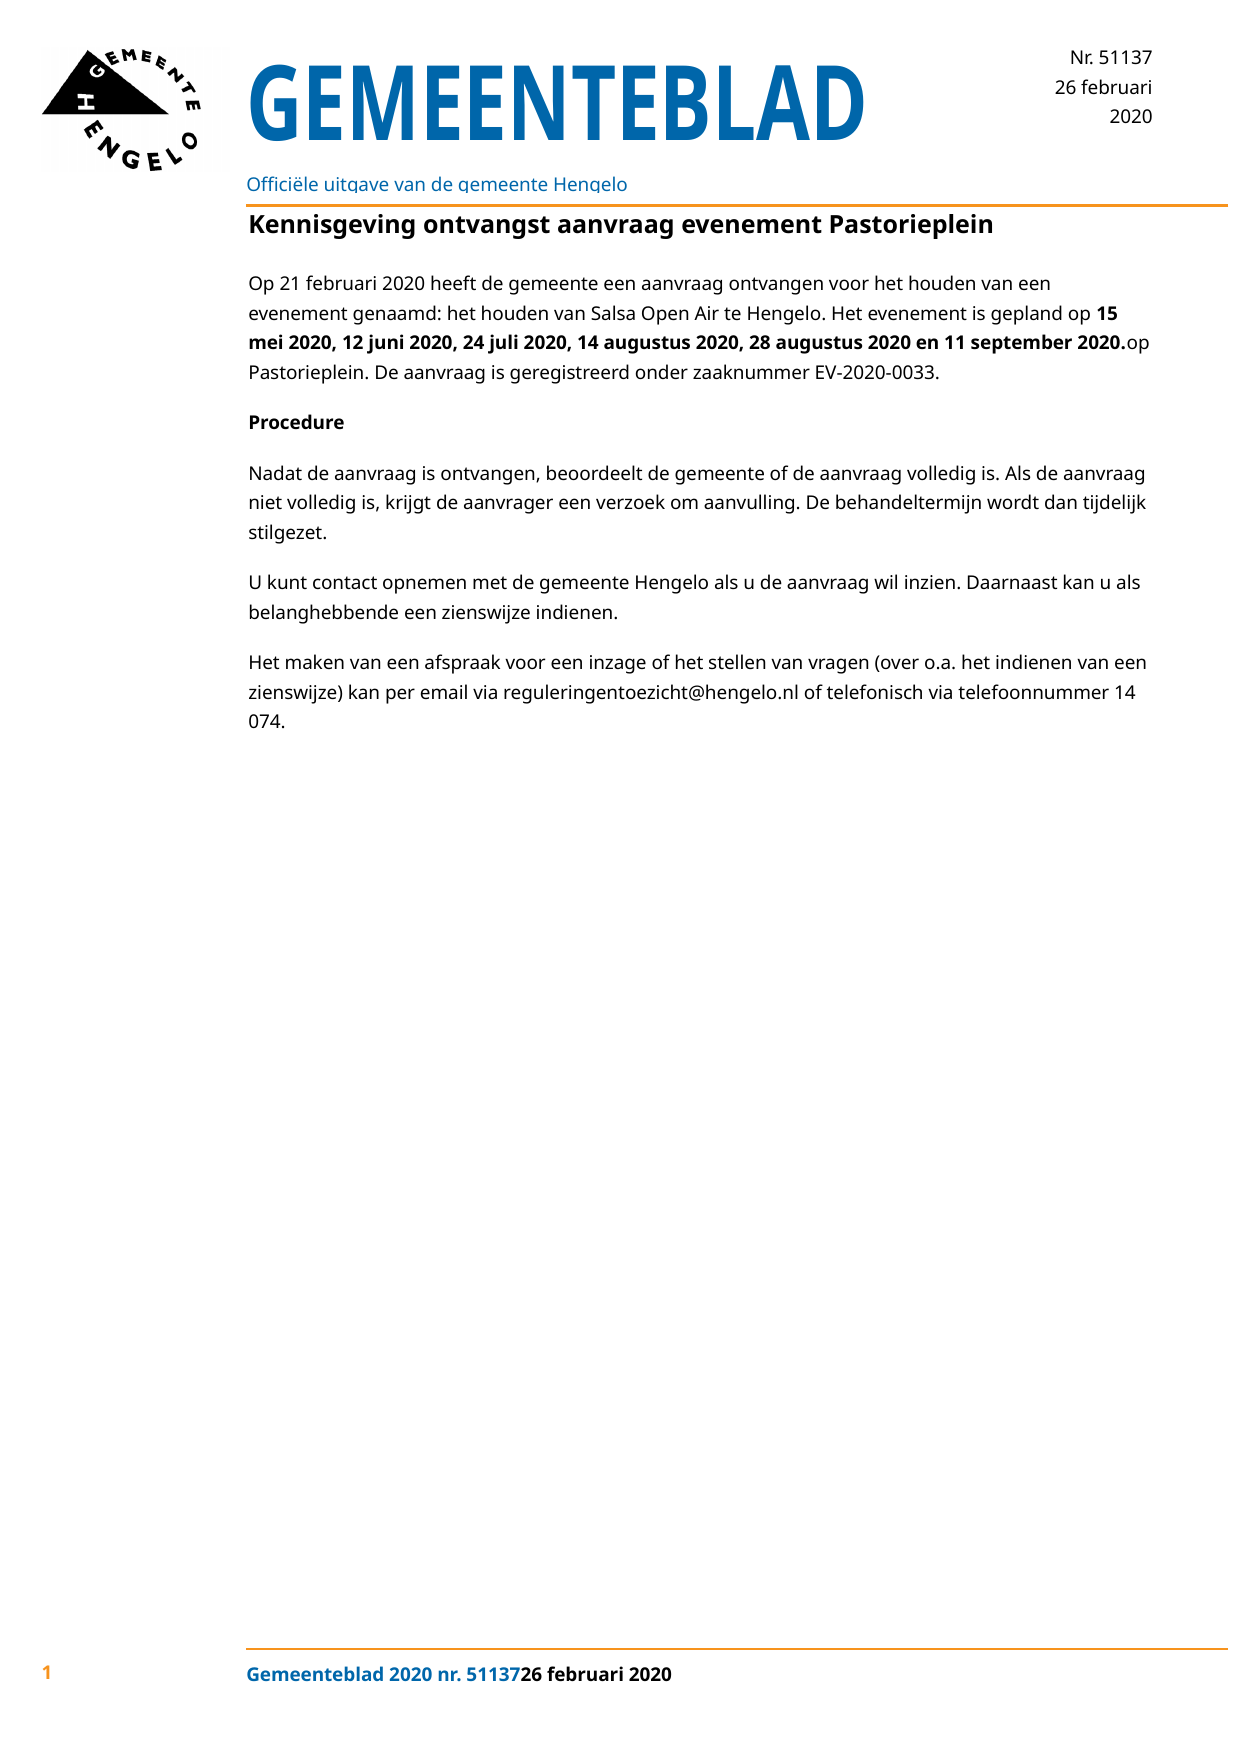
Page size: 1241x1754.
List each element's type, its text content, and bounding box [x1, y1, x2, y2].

picture [41, 47, 231, 172]
text Procedure [248, 409, 1152, 435]
text Het maken van een afspraak voor een inzage of het stellen van vragen (over o.a. het indienen van een zienswijze) kan per email via reguleringentoezicht@hengelo.nl of telefonisch via telefoonnummer 14 074. [248, 649, 1152, 734]
text Kennisgeving ontvangst aanvraag evenement Pastorieplein [248, 207, 1152, 241]
text Op 21 februari 2020 heeft de gemeente een aanvraag ontvangen voor het houden van een evenement genaamd: het houden van Salsa Open Air te Hengelo. Het evenement is gepland op 15 mei 2020, 12 juni 2020, 24 juli 2020, 14 augustus 2020, 28 augustus 2020 en 11 september 2020.op Pastorieplein. De aanvraag is geregistreerd onder zaaknummer EV-2020-0033. [248, 270, 1152, 385]
text U kunt contact opnemen met de gemeente Hengelo als u de aanvraag wil inzien. Daarnaast kan u als belanghebbende een zienswijze indienen. [248, 569, 1152, 625]
text Nadat de aanvraag is ontvangen, beoordeelt de gemeente of de aanvraag volledig is. Als de aanvraag niet volledig is, krijgt de aanvrager een verzoek om aanvulling. De behandeltermijn wordt dan tijdelijk stilgezet. [248, 460, 1152, 545]
